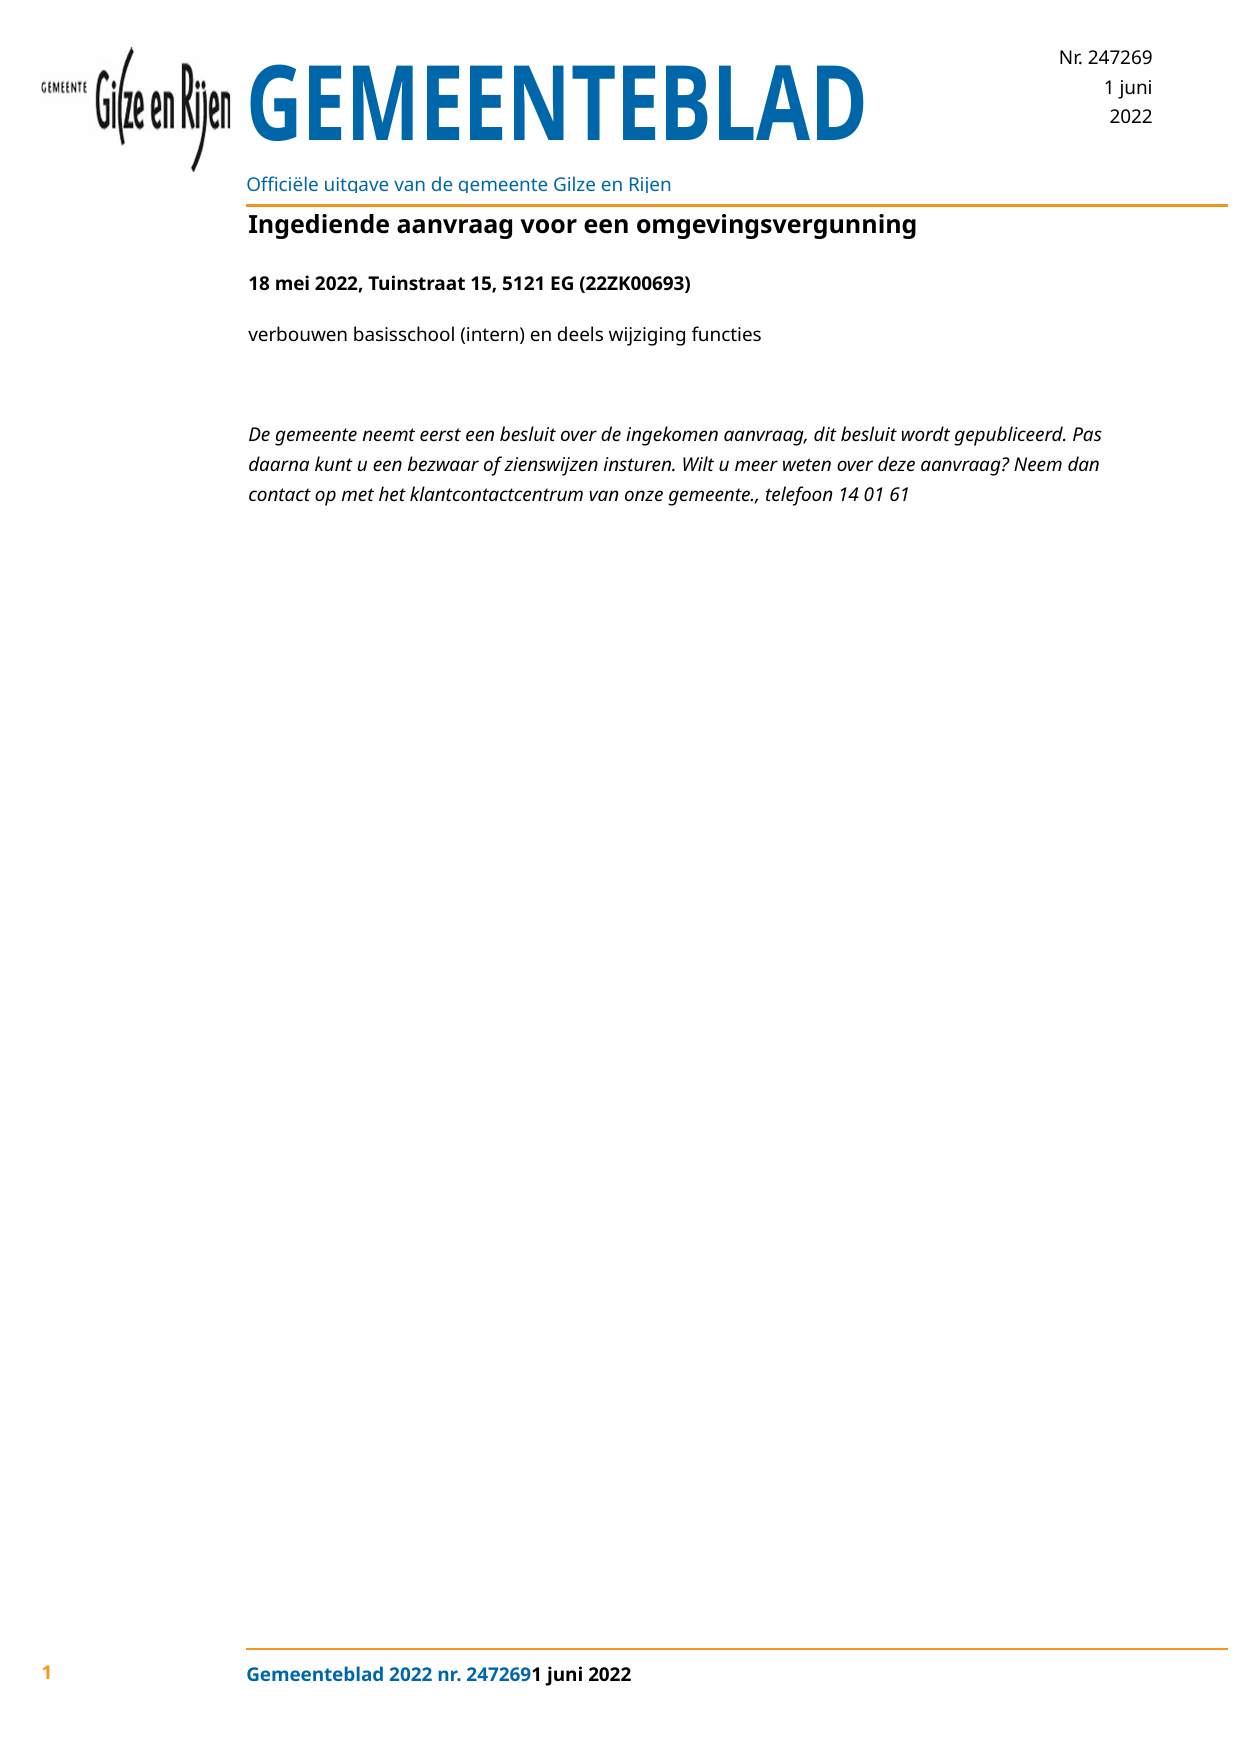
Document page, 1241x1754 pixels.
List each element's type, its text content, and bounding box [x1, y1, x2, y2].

picture [41, 47, 231, 172]
text verbouwen basisschool (intern) en deels wijziging functies [248, 321, 1152, 346]
text Ingediende aanvraag voor een omgevingsvergunning [248, 207, 1152, 241]
text 18 mei 2022, Tuinstraat 15, 5121 EG (22ZK00693) [248, 270, 1152, 296]
text De gemeente neemt eerst een besluit over de ingekomen aanvraag, dit besluit wordt gepubliceerd. Pas daarna kunt u een bezwaar of zienswijzen insturen. Wilt u meer weten over deze aanvraag? Neem dan contact op met het klantcontactcentrum van onze gemeente., telefoon 14 01 61 [248, 422, 1152, 506]
